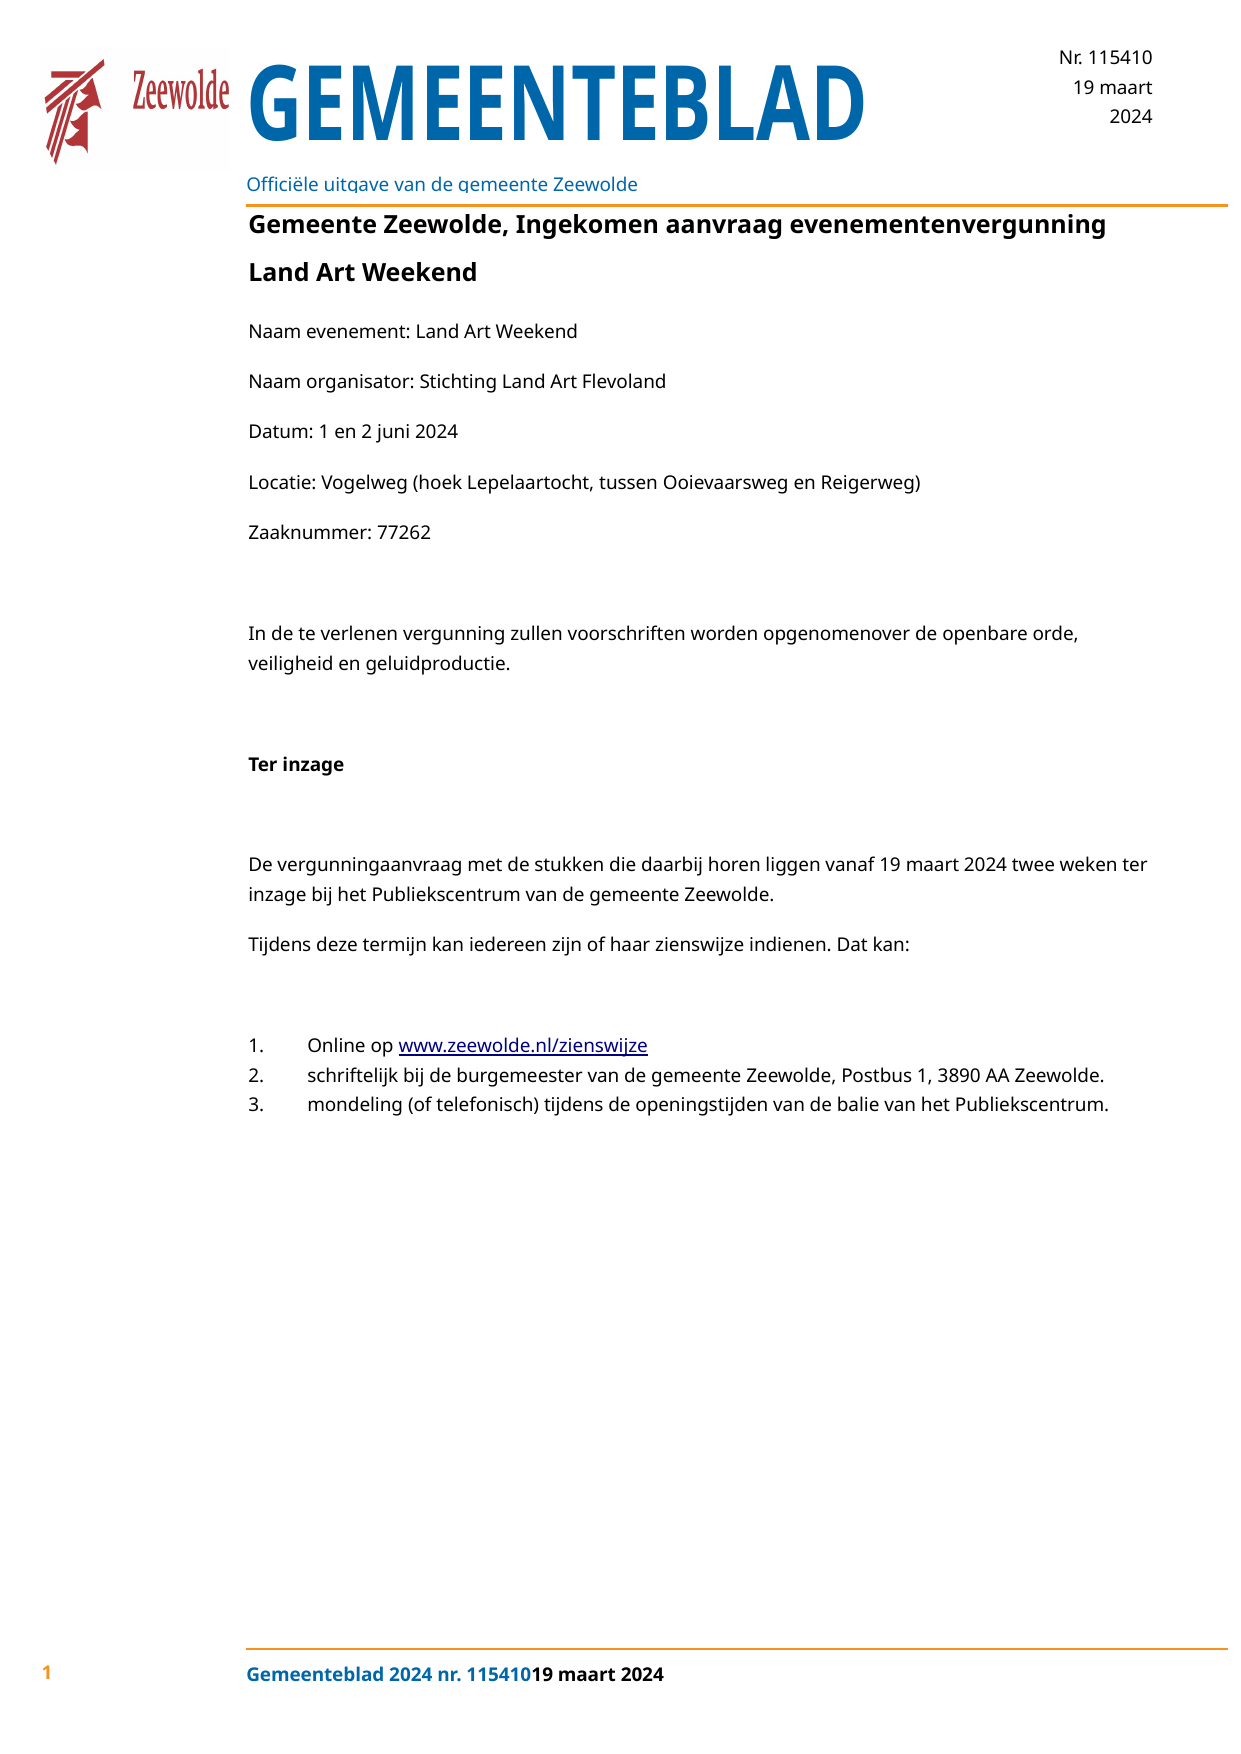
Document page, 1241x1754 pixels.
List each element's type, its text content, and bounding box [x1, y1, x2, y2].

picture [41, 47, 231, 172]
text Naam organisator: Stichting Land Art Flevoland [248, 368, 1152, 394]
text Naam evenement: Land Art Weekend [248, 318, 1152, 344]
list mondeling (of telefonisch) tijdens de openingstijden van de balie van het Publiekscentrum. [248, 1092, 1152, 1117]
list schriftelijk bij de burgemeester van de gemeente Zeewolde, Postbus 1, 3890 AA Zeewolde. [248, 1062, 1152, 1088]
text Gemeente Zeewolde, Ingekomen aanvraag evenementenvergunning Land Art Weekend [248, 207, 1152, 288]
text Datum: 1 en 2 juni 2024 [248, 419, 1152, 444]
text Tijdens deze termijn kan iedereen zijn of haar zienswijze indienen. Dat kan: [248, 932, 1152, 957]
text Ter inzage [248, 751, 1152, 777]
text De vergunningaanvraag met de stukken die daarbij horen liggen vanaf 19 maart 2024 twee weken ter inzage bij het Publiekscentrum van de gemeente Zeewolde. [248, 852, 1152, 907]
text Locatie: Vogelweg (hoek Lepelaartocht, tussen Ooievaarsweg en Reigerweg) [248, 469, 1152, 495]
text Zaaknummer: 77262 [248, 519, 1152, 545]
list Online op www.zeewolde.nl/zienswijze [248, 1032, 1152, 1058]
text In de te verlenen vergunning zullen voorschriften worden opgenomenover de openbare orde, veiligheid en geluidproductie. [248, 620, 1152, 676]
